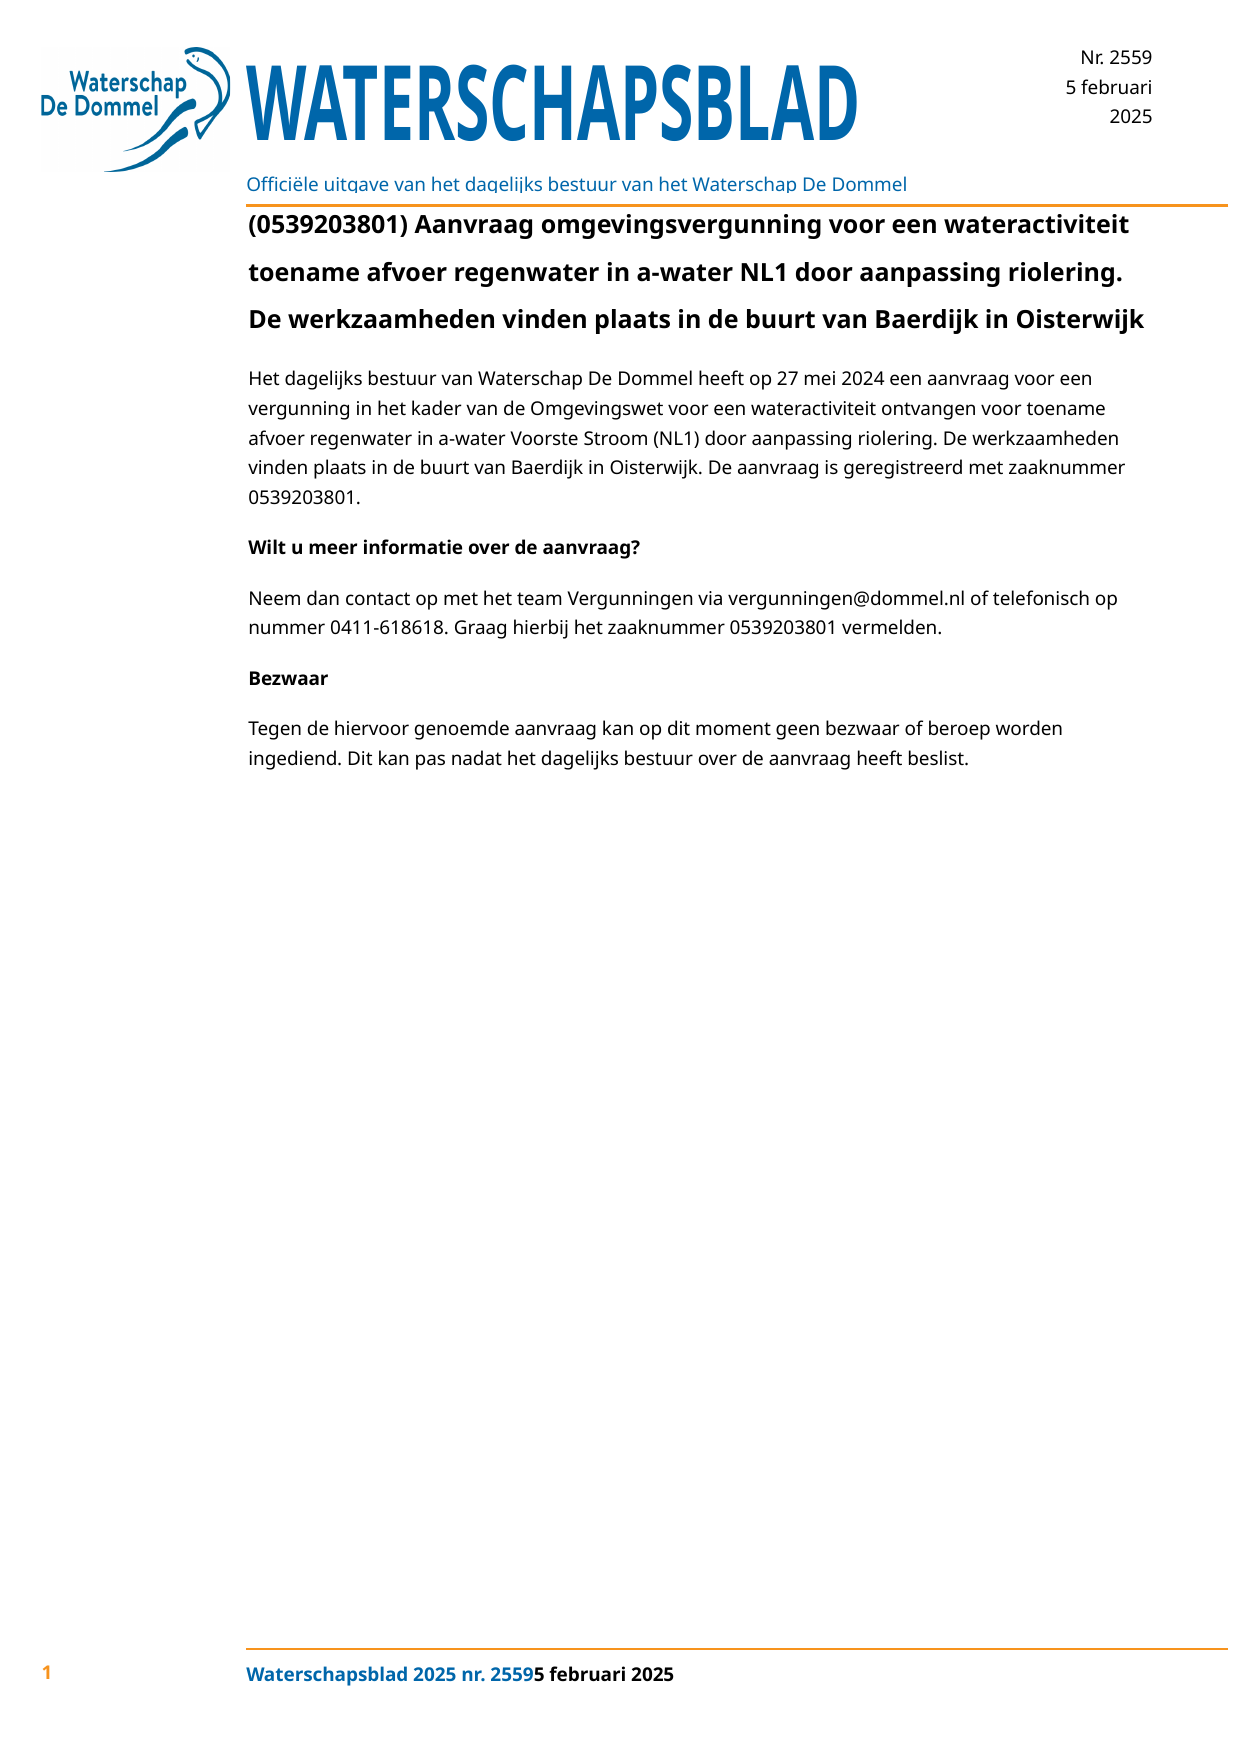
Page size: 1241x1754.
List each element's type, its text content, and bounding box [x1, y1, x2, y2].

text Tegen de hiervoor genoemde aanvraag kan op dit moment geen bezwaar of beroep worden ingediend. Dit kan pas nadat het dagelijks bestuur over de aanvraag heeft beslist. [248, 715, 1152, 770]
picture [204, 47, 231, 76]
picture [198, 118, 210, 131]
text Wilt u meer informatie over de aanvraag? [248, 534, 1152, 560]
picture [45, 99, 51, 111]
text Bezwaar [248, 665, 1152, 690]
text Neem dan contact op met het team Vergunningen via vergunningen@dommel.nl of telefonisch op nummer 0411-618618. Graag hierbij het zaaknummer 0539203801 vermelden. [248, 585, 1152, 640]
picture [41, 47, 231, 172]
text Het dagelijks bestuur van Waterschap De Dommel heeft op 27 mei 2024 een aanvraag voor een vergunning in het kader van de Omgevingswet voor een wateractiviteit ontvangen voor toename afvoer regenwater in a-water Voorste Stroom (NL1) door aanpassing riolering. De werkzaamheden vinden plaats in de buurt van Baerdijk in Oisterwijk. De aanvraag is geregistreerd met zaaknummer 0539203801. [248, 366, 1152, 509]
text (0539203801) Aanvraag omgevingsvergunning voor een wateractiviteit toename afvoer regenwater in a-water NL1 door aanpassing riolering. De werkzaamheden vinden plaats in de buurt van Baerdijk in Oisterwijk [248, 207, 1152, 336]
